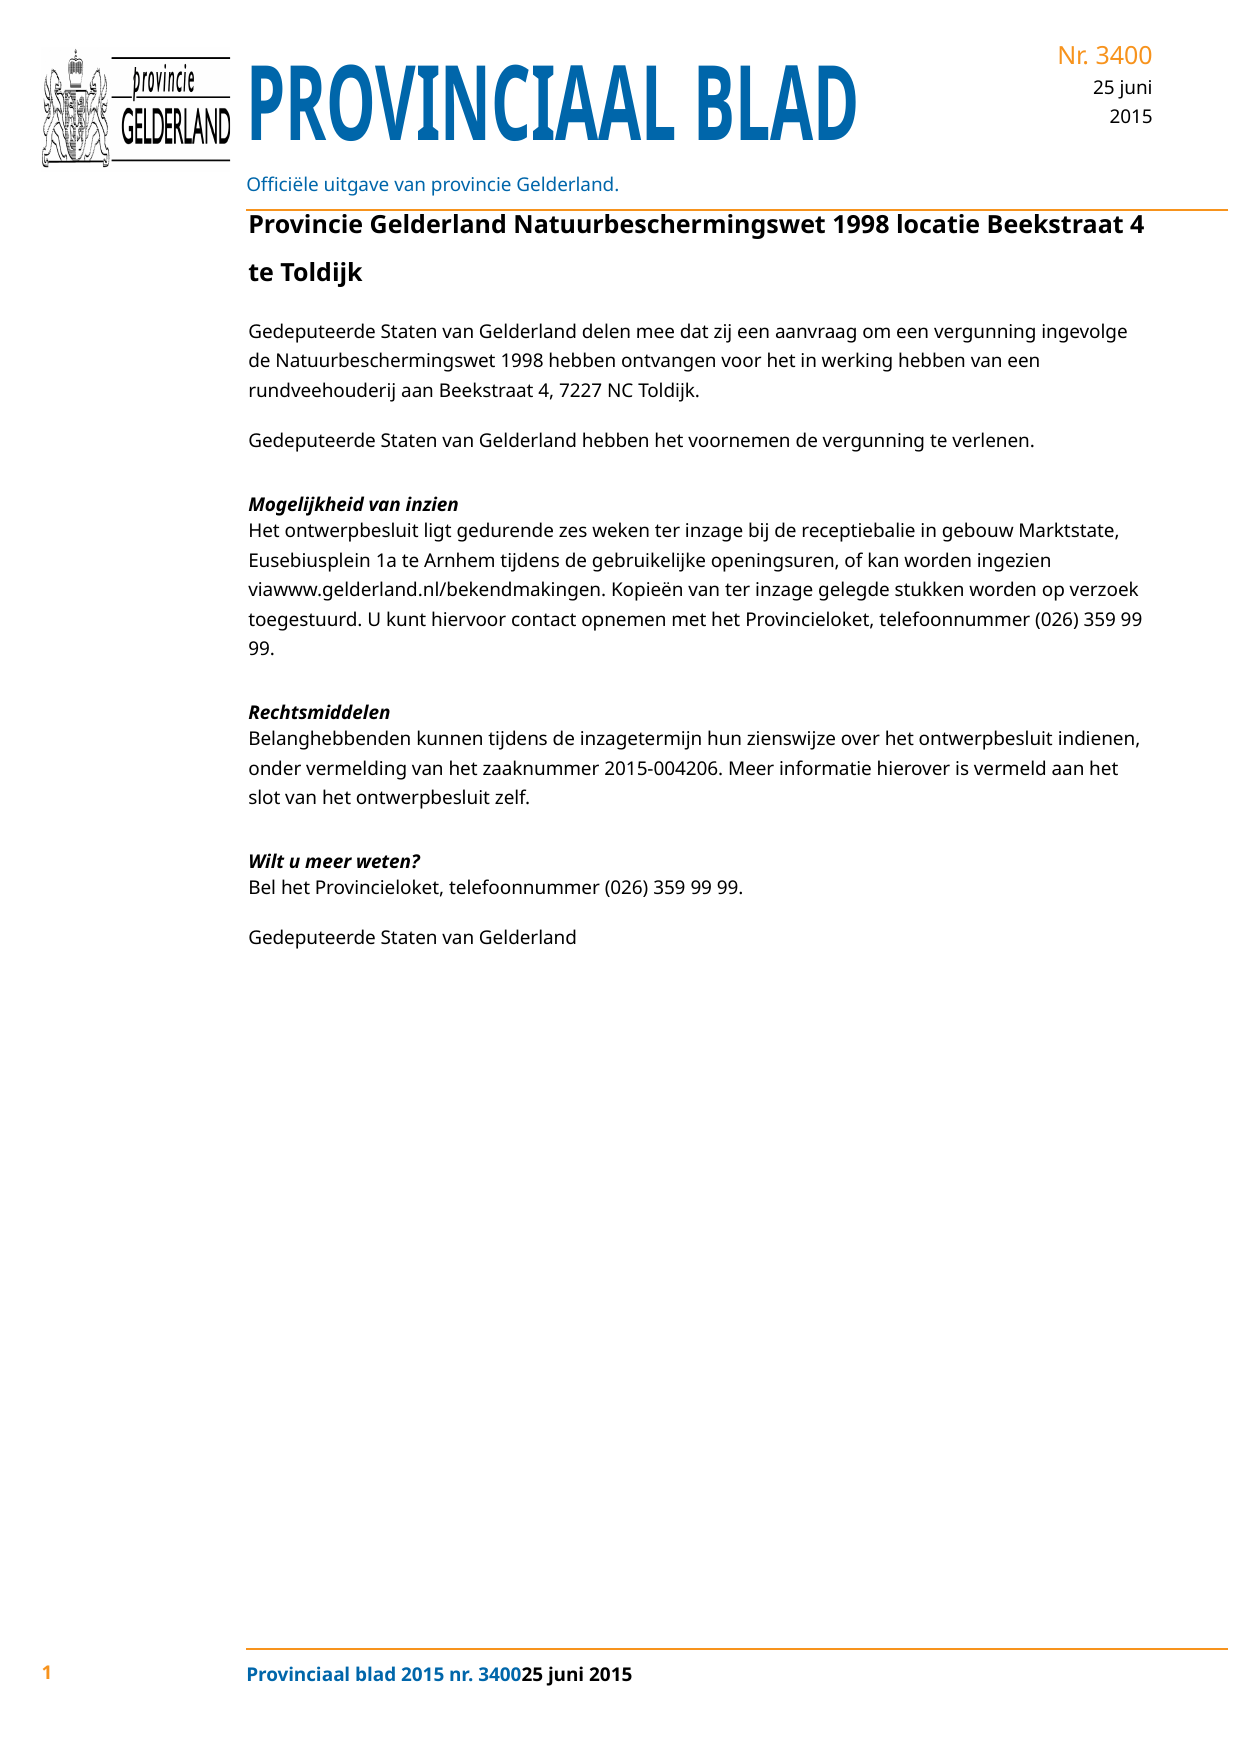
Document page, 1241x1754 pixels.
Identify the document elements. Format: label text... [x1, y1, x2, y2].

text Belanghebbenden kunnen tijdens de inzagetermijn hun zienswijze over het ontwerpbesluit indienen, onder vermelding van het zaaknummer 2015-004206. Meer informatie hierover is vermeld aan het slot van het ontwerpbesluit zelf. [248, 725, 1152, 810]
picture [41, 47, 231, 172]
text Gedeputeerde Staten van Gelderland [248, 924, 1152, 950]
text Gedeputeerde Staten van Gelderland hebben het voornemen de vergunning te verlenen. [248, 427, 1152, 453]
text Wilt u meer weten? [248, 848, 1152, 874]
text Gedeputeerde Staten van Gelderland delen mee dat zij een aanvraag om een vergunning ingevolge de Natuurbeschermingswet 1998 hebben ontvangen voor het in werking hebben van een rundveehouderij aan Beekstraat 4, 7227 NC Toldijk. [248, 318, 1152, 403]
text Het ontwerpbesluit ligt gedurende zes weken ter inzage bij de receptiebalie in gebouw Marktstate, Eusebiusplein 1a te Arnhem tijdens de gebruikelijke openingsuren, of kan worden ingezien viawww.gelderland.nl/bekendmakingen. Kopieën van ter inzage gelegde stukken worden op verzoek toegestuurd. U kunt hiervoor contact opnemen met het Provincieloket, telefoonnummer (026) 359 99 99. [248, 517, 1152, 661]
text Rechtsmiddelen [248, 699, 1152, 725]
text Bel het Provincieloket, telefoonnummer (026) 359 99 99. [248, 874, 1152, 900]
text Provincie Gelderland Natuurbeschermingswet 1998 locatie Beekstraat 4 te Toldijk [248, 211, 1152, 288]
text Mogelijkheid van inzien [248, 491, 1152, 517]
